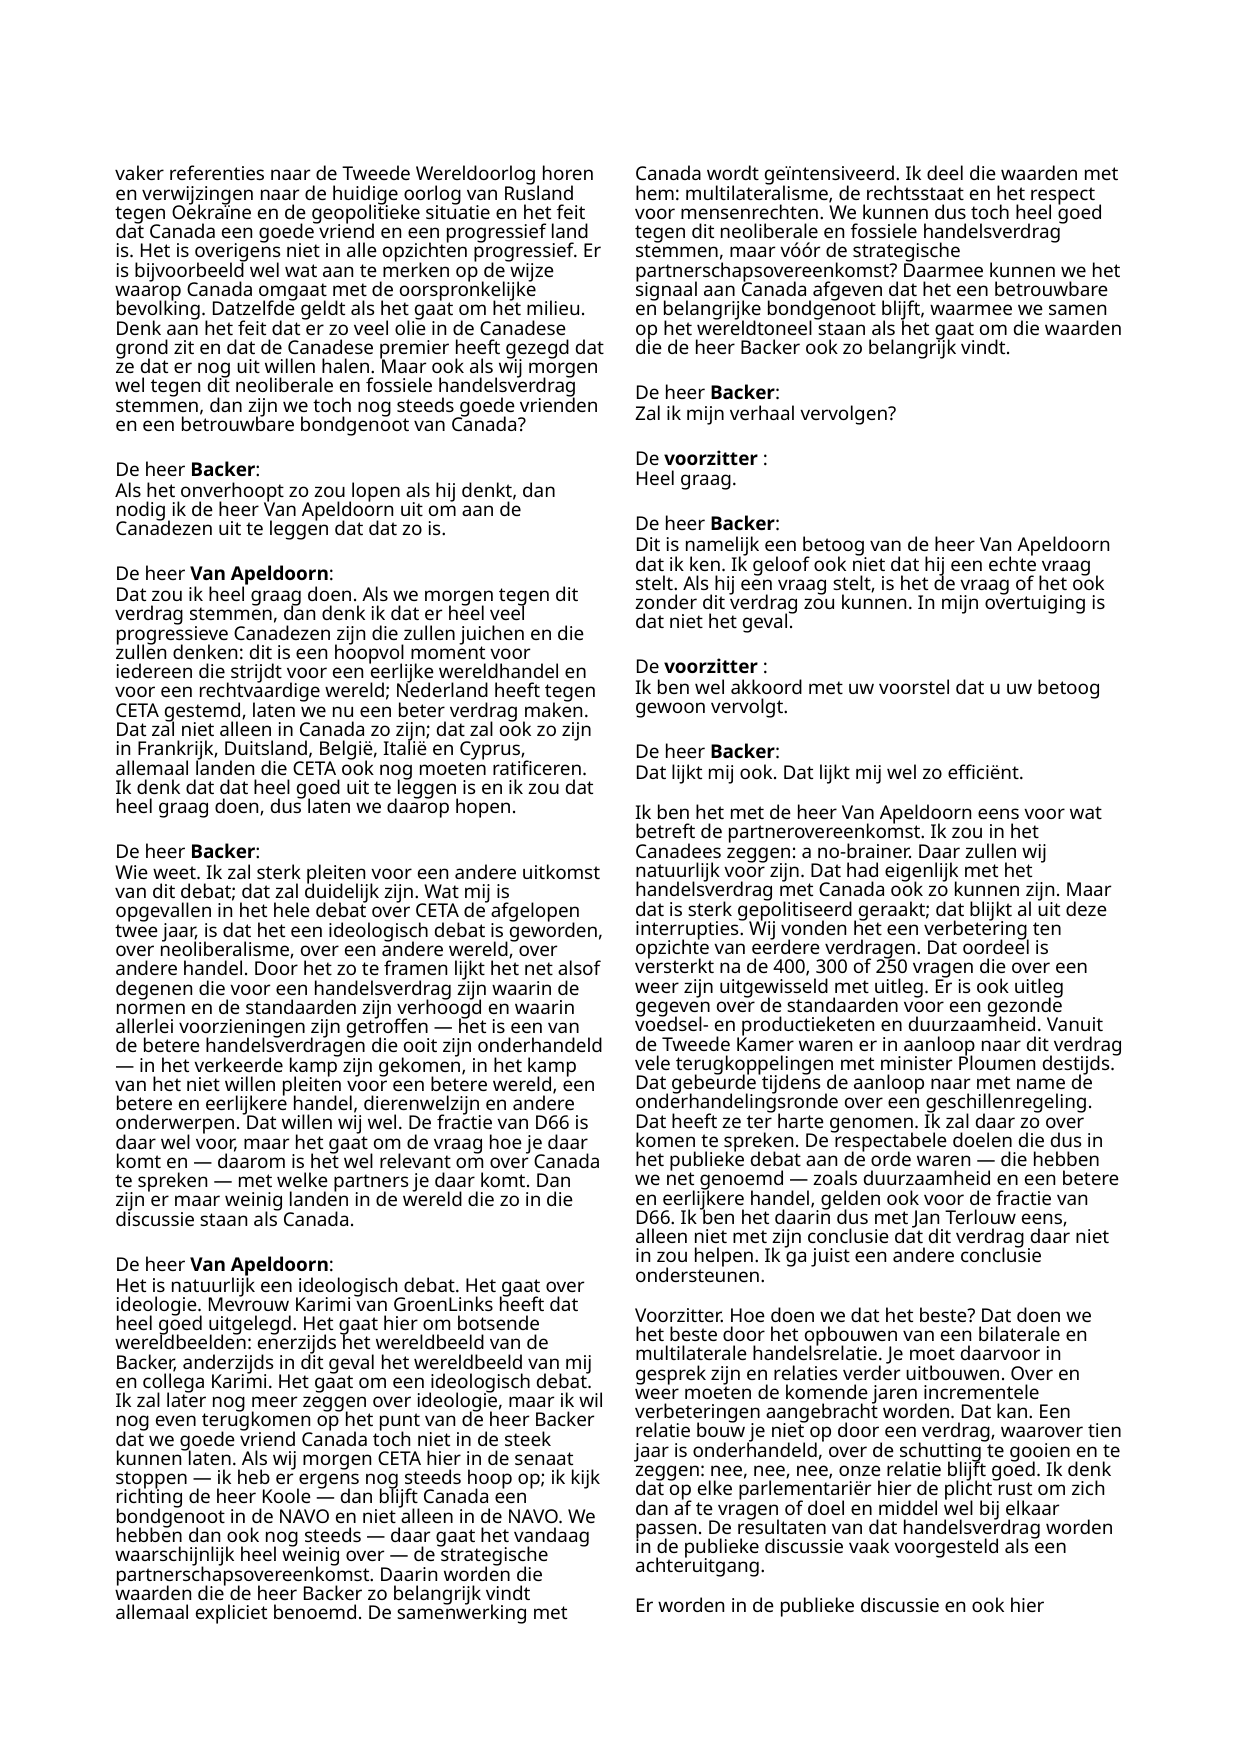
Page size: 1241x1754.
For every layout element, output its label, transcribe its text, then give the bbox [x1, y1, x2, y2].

text Dit is namelijk een betoog van de heer Van Apeldoorn dat ik ken. Ik geloof ook niet dat hij een echte vraag stelt. Als hij een vraag stelt, is het de vraag of het ook zonder dit verdrag zou kunnen. In mijn overtuiging is dat niet het geval. [635, 536, 1125, 633]
text Dat lijkt mij ook. Dat lijkt mij wel zo efficiënt. [635, 764, 1125, 783]
text De voorzitter : [635, 653, 1125, 679]
text De heer Van Apeldoorn: [115, 560, 605, 586]
text De heer Backer: [635, 379, 1125, 404]
text De heer Van Apeldoorn: [115, 1251, 605, 1277]
text Dat zou ik heel graag doen. Als we morgen tegen dit verdrag stemmen, dan denk ik dat er heel veel progressieve Canadezen zijn die zullen juichen en die zullen denken: dit is een hoopvol moment voor iedereen die strijdt voor een eerlijke wereldhandel en voor een rechtvaardige wereld; Nederland heeft tegen CETA gestemd, laten we nu een beter verdrag maken. Dat zal niet alleen in Canada zo zijn; dat zal ook zo zijn in Frankrijk, Duitsland, België, Italië en Cyprus, allemaal landen die CETA ook nog moeten ratificeren. Ik denk dat dat heel goed uit te leggen is en ik zou dat heel graag doen, dus laten we daarop hopen. [115, 586, 605, 817]
text De heer Backer: [635, 511, 1125, 536]
text Heel graag. [635, 470, 1125, 490]
text Zal ik mijn verhaal vervolgen? [635, 404, 1125, 424]
text Ik ben het met de heer Van Apeldoorn eens voor wat betreft de partnerovereenkomst. Ik zou in het Canadees zeggen: a no-brainer. Daar zullen wij natuurlijk voor zijn. Dat had eigenlijk met het handelsverdrag met Canada ook zo kunnen zijn. Maar dat is sterk gepolitiseerd geraakt; dat blijkt al uit deze interrupties. Wij vonden het een verbetering ten opzichte van eerdere verdragen. Dat oordeel is versterkt na de 400, 300 of 250 vragen die over een weer zijn uitgewisseld met uitleg. Er is ook uitleg gegeven over de standaarden voor een gezonde voedsel- en productieketen en duurzaamheid. Vanuit de Tweede Kamer waren er in aanloop naar dit verdrag vele terugkoppelingen met minister Ploumen destijds. Dat gebeurde tijdens de aanloop naar met name de onderhandelingsronde over een geschillenregeling. Dat heeft ze ter harte genomen. Ik zal daar zo over komen te spreken. De respectabele doelen die dus in het publieke debat aan de orde waren — die hebben we net genoemd — zoals duurzaamheid en een betere en eerlijkere handel, gelden ook voor de fractie van D66. Ik ben het daarin dus met Jan Terlouw eens, alleen niet met zijn conclusie dat dit verdrag daar niet in zou helpen. Ik ga juist een andere conclusie ondersteunen. [635, 804, 1125, 1286]
text De heer Backer: [115, 838, 605, 864]
text Voorzitter. Hoe doen we dat het beste? Dat doen we het beste door het opbouwen van een bilaterale en multilaterale handelsrelatie. Je moet daarvoor in gesprek zijn en relaties verder uitbouwen. Over en weer moeten de komende jaren incrementele verbeteringen aangebracht worden. Dat kan. Een relatie bouw je niet op door een verdrag, waarover tien jaar is onderhandeld, over de schutting te gooien en te zeggen: nee, nee, nee, onze relatie blijft goed. Ik denk dat op elke parlementariër hier de plicht rust om zich dan af te vragen of doel en middel wel bij elkaar passen. De resultaten van dat handelsverdrag worden in de publieke discussie vaak voorgesteld als een achteruitgang. [635, 1307, 1125, 1577]
text vaker referenties naar de Tweede Wereldoorlog horen en verwijzingen naar de huidige oorlog van Rusland tegen Oekraïne en de geopolitieke situatie en het feit dat Canada een goede vriend en een progressief land is. Het is overigens niet in alle opzichten progressief. Er is bijvoorbeeld wel wat aan te merken op de wijze waarop Canada omgaat met de oorspronkelijke bevolking. Datzelfde geldt als het gaat om het milieu. Denk aan het feit dat er zo veel olie in de Canadese grond zit en dat de Canadese premier heeft gezegd dat ze dat er nog uit willen halen. Maar ook als wij morgen wel tegen dit neoliberale en fossiele handelsverdrag stemmen, dan zijn we toch nog steeds goede vrienden en een betrouwbare bondgenoot van Canada? [115, 165, 605, 435]
text Er worden in de publieke discussie en ook hier [635, 1597, 1125, 1617]
text Ik ben wel akkoord met uw voorstel dat u uw betoog gewoon vervolgt. [635, 679, 1125, 718]
text De heer Backer: [115, 456, 605, 482]
text Wie weet. Ik zal sterk pleiten voor een andere uitkomst van dit debat; dat zal duidelijk zijn. Wat mij is opgevallen in het hele debat over CETA de afgelopen twee jaar, is dat het een ideologisch debat is geworden, over neoliberalisme, over een andere wereld, over andere handel. Door het zo te framen lijkt het net alsof degenen die voor een handelsverdrag zijn waarin de normen en de standaarden zijn verhoogd en waarin allerlei voorzieningen zijn getroffen — het is een van de betere handelsverdragen die ooit zijn onderhandeld — in het verkeerde kamp zijn gekomen, in het kamp van het niet willen pleiten voor een betere wereld, een betere en eerlijkere handel, dierenwelzijn en andere onderwerpen. Dat willen wij wel. De fractie van D66 is daar wel voor, maar het gaat om de vraag hoe je daar komt en — daarom is het wel relevant om over Canada te spreken — met welke partners je daar komt. Dan zijn er maar weinig landen in de wereld die zo in die discussie staan als Canada. [115, 864, 605, 1230]
text Het is natuurlijk een ideologisch debat. Het gaat over ideologie. Mevrouw Karimi van GroenLinks heeft dat heel goed uitgelegd. Het gaat hier om botsende wereldbeelden: enerzijds het wereldbeeld van de Backer, anderzijds in dit geval het wereldbeeld van mij en collega Karimi. Het gaat om een ideologisch debat. Ik zal later nog meer zeggen over ideologie, maar ik wil nog even terugkomen op het punt van de heer Backer dat we goede vriend Canada toch niet in de steek kunnen laten. Als wij morgen CETA hier in de senaat stoppen — ik heb er ergens nog steeds hoop op; ik kijk richting de heer Koole — dan blijft Canada een bondgenoot in de NAVO en niet alleen in de NAVO. We hebben dan ook nog steeds — daar gaat het vandaag waarschijnlijk heel weinig over — de strategische partnerschapsovereenkomst. Daarin worden die waarden die de heer Backer zo belangrijk vindt allemaal expliciet benoemd. De samenwerking met [115, 1277, 605, 1623]
text Als het onverhoopt zo zou lopen als hij denkt, dan nodig ik de heer Van Apeldoorn uit om aan de Canadezen uit te leggen dat dat zo is. [115, 482, 605, 539]
text Canada wordt geïntensiveerd. Ik deel die waarden met hem: multilateralisme, de rechtsstaat en het respect voor mensenrechten. We kunnen dus toch heel goed tegen dit neoliberale en fossiele handelsverdrag stemmen, maar vóór de strategische partnerschapsovereenkomst? Daarmee kunnen we het signaal aan Canada afgeven dat het een betrouwbare en belangrijke bondgenoot blijft, waarmee we samen op het wereldtoneel staan als het gaat om die waarden die de heer Backer ook zo belangrijk vindt. [635, 165, 1125, 358]
text De heer Backer: [635, 738, 1125, 764]
text De voorzitter : [635, 445, 1125, 470]
